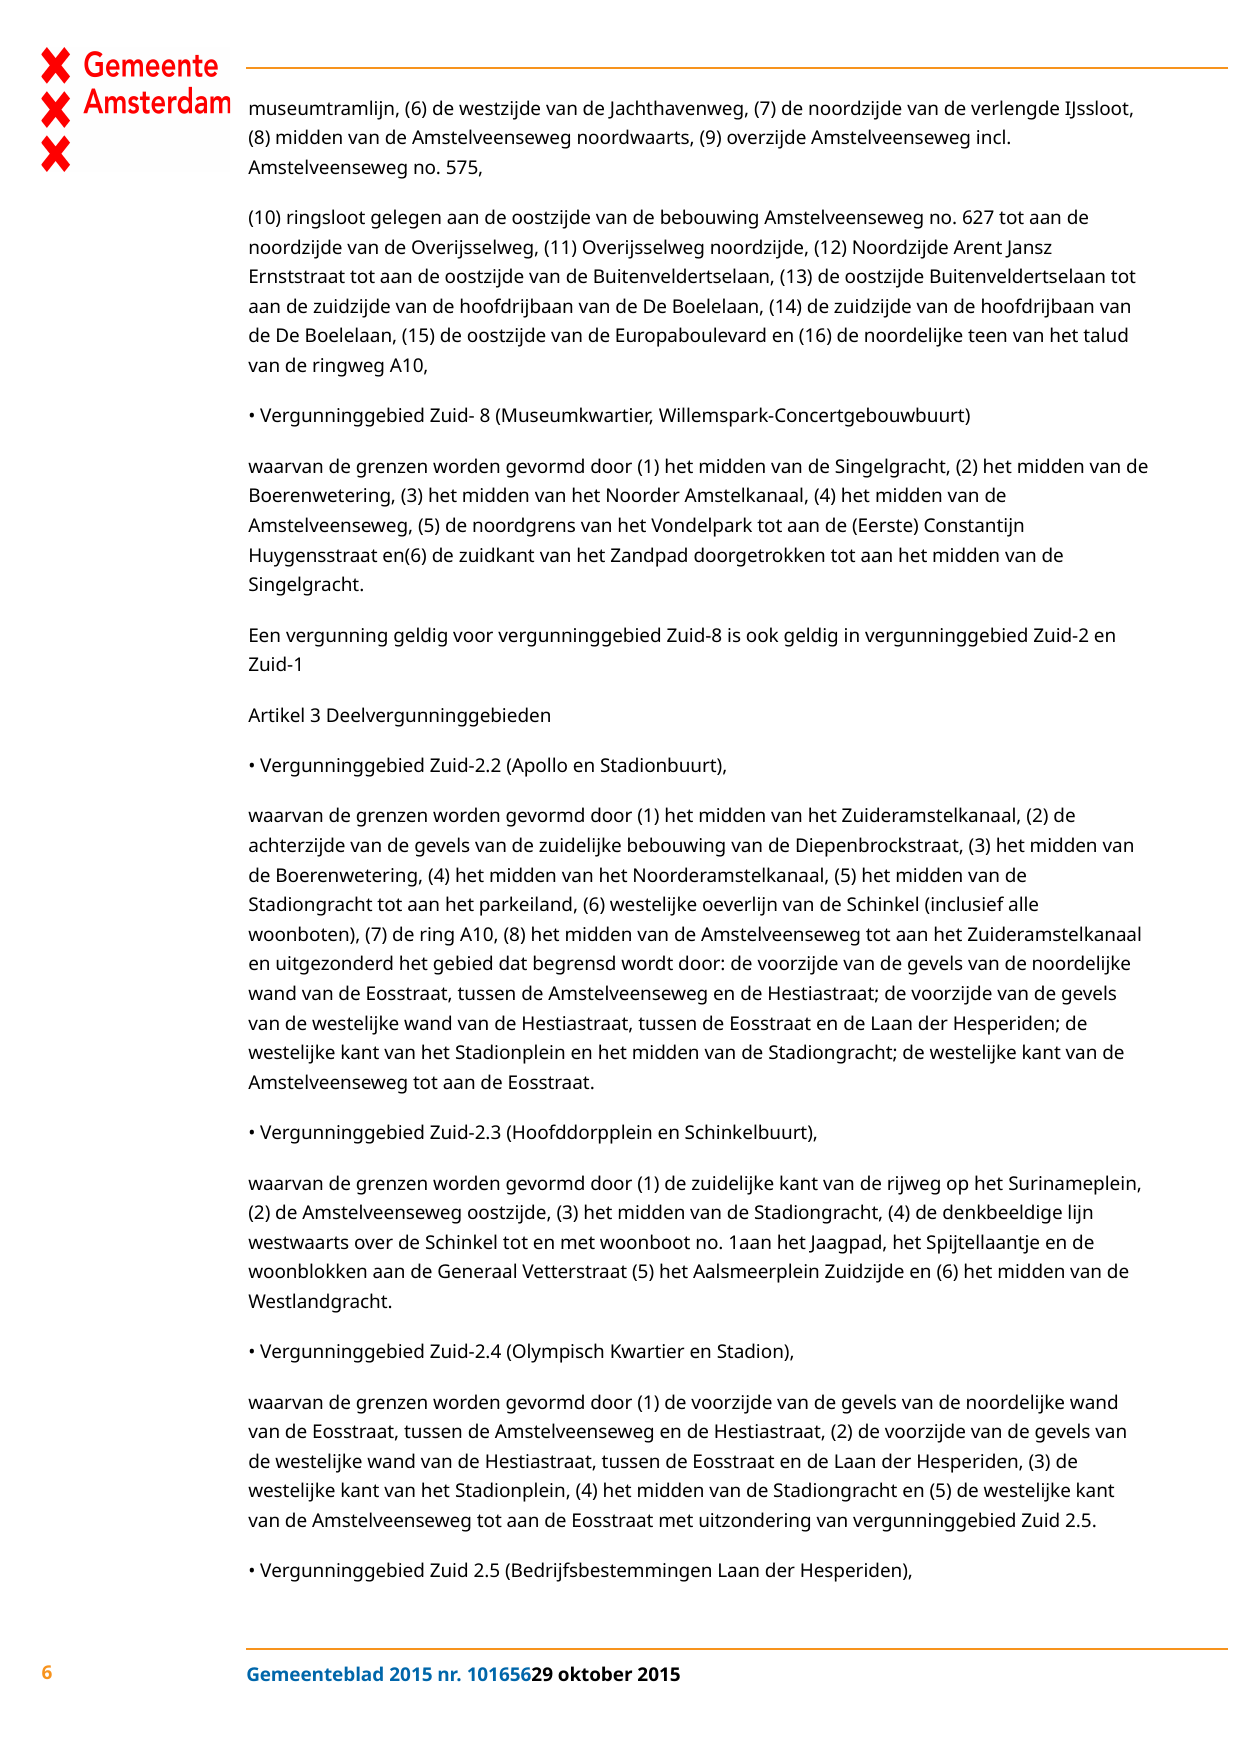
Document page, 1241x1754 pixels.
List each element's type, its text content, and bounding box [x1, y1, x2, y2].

text • Vergunninggebied Zuid-2.4 (Olympisch Kwartier en Stadion), [248, 1338, 1152, 1364]
text waarvan de grenzen worden gevormd door (1) het midden van de Singelgracht, (2) het midden van de Boerenwetering, (3) het midden van het Noorder Amstelkanaal, (4) het midden van de Amstelveenseweg, (5) de noordgrens van het Vondelpark tot aan de (Eerste) Constantijn Huygensstraat en(6) de zuidkant van het Zandpad doorgetrokken tot aan het midden van de Singelgracht. [248, 453, 1152, 597]
text waarvan de grenzen worden gevormd door (1) de voorzijde van de gevels van de noordelijke wand van de Eosstraat, tussen de Amstelveenseweg en de Hestiastraat, (2) de voorzijde van de gevels van de westelijke wand van de Hestiastraat, tussen de Eosstraat en de Laan der Hesperiden, (3) de westelijke kant van het Stadionplein, (4) het midden van de Stadiongracht en (5) de westelijke kant van de Amstelveenseweg tot aan de Eosstraat met uitzondering van vergunninggebied Zuid 2.5. [248, 1389, 1152, 1533]
picture [41, 47, 231, 172]
text waarvan de grenzen worden gevormd door (1) het midden van het Zuideramstelkanaal, (2) de achterzijde van de gevels van de zuidelijke bebouwing van de Diepenbrockstraat, (3) het midden van de Boerenwetering, (4) het midden van het Noorderamstelkanaal, (5) het midden van de Stadiongracht tot aan het parkeiland, (6) westelijke oeverlijn van de Schinkel (inclusief alle woonboten), (7) de ring A10, (8) het midden van de Amstelveenseweg tot aan het Zuideramstelkanaal en uitgezonderd het gebied dat begrensd wordt door: de voorzijde van de gevels van de noordelijke wand van de Eosstraat, tussen de Amstelveenseweg en de Hestiastraat; de voorzijde van de gevels van de westelijke wand van de Hestiastraat, tussen de Eosstraat en de Laan der Hesperiden; de westelijke kant van het Stadionplein en het midden van de Stadiongracht; de westelijke kant van de Amstelveenseweg tot aan de Eosstraat. [248, 803, 1152, 1095]
text Een vergunning geldig voor vergunninggebied Zuid-8 is ook geldig in vergunninggebied Zuid-2 en Zuid-1 [248, 622, 1152, 677]
text waarvan de grenzen worden gevormd door (1) de zuidelijke kant van de rijweg op het Surinameplein, (2) de Amstelveenseweg oostzijde, (3) het midden van de Stadiongracht, (4) de denkbeeldige lijn westwaarts over de Schinkel tot en met woonboot no. 1aan het Jaagpad, het Spijtellaantje en de woonblokken aan de Generaal Vetterstraat (5) het Aalsmeerplein Zuidzijde en (6) het midden van de Westlandgracht. [248, 1170, 1152, 1314]
text (10) ringsloot gelegen aan de oostzijde van de bebouwing Amstelveenseweg no. 627 tot aan de noordzijde van de Overijsselweg, (11) Overijsselweg noordzijde, (12) Noordzijde Arent Jansz Ernststraat tot aan de oostzijde van de Buitenveldertselaan, (13) de oostzijde Buitenveldertselaan tot aan de zuidzijde van de hoofdrijbaan van de De Boelelaan, (14) de zuidzijde van de hoofdrijbaan van de De Boelelaan, (15) de oostzijde van de Europaboulevard en (16) de noordelijke teen van het talud van de ringweg A10, [248, 204, 1152, 378]
text • Vergunninggebied Zuid 2.5 (Bedrijfsbestemmingen Laan der Hesperiden), [248, 1558, 1152, 1583]
text Artikel 3 Deelvergunninggebieden [248, 702, 1152, 728]
text • Vergunninggebied Zuid-2.3 (Hoofddorpplein en Schinkelbuurt), [248, 1119, 1152, 1145]
text • Vergunninggebied Zuid- 8 (Museumkwartier, Willemspark-Concertgebouwbuurt) [248, 403, 1152, 428]
text museumtramlijn, (6) de westzijde van de Jachthavenweg, (7) de noordzijde van de verlengde IJssloot, (8) midden van de Amstelveenseweg noordwaarts, (9) overzijde Amstelveenseweg incl. Amstelveenseweg no. 575, [248, 95, 1152, 180]
text • Vergunninggebied Zuid-2.2 (Apollo en Stadionbuurt), [248, 752, 1152, 778]
